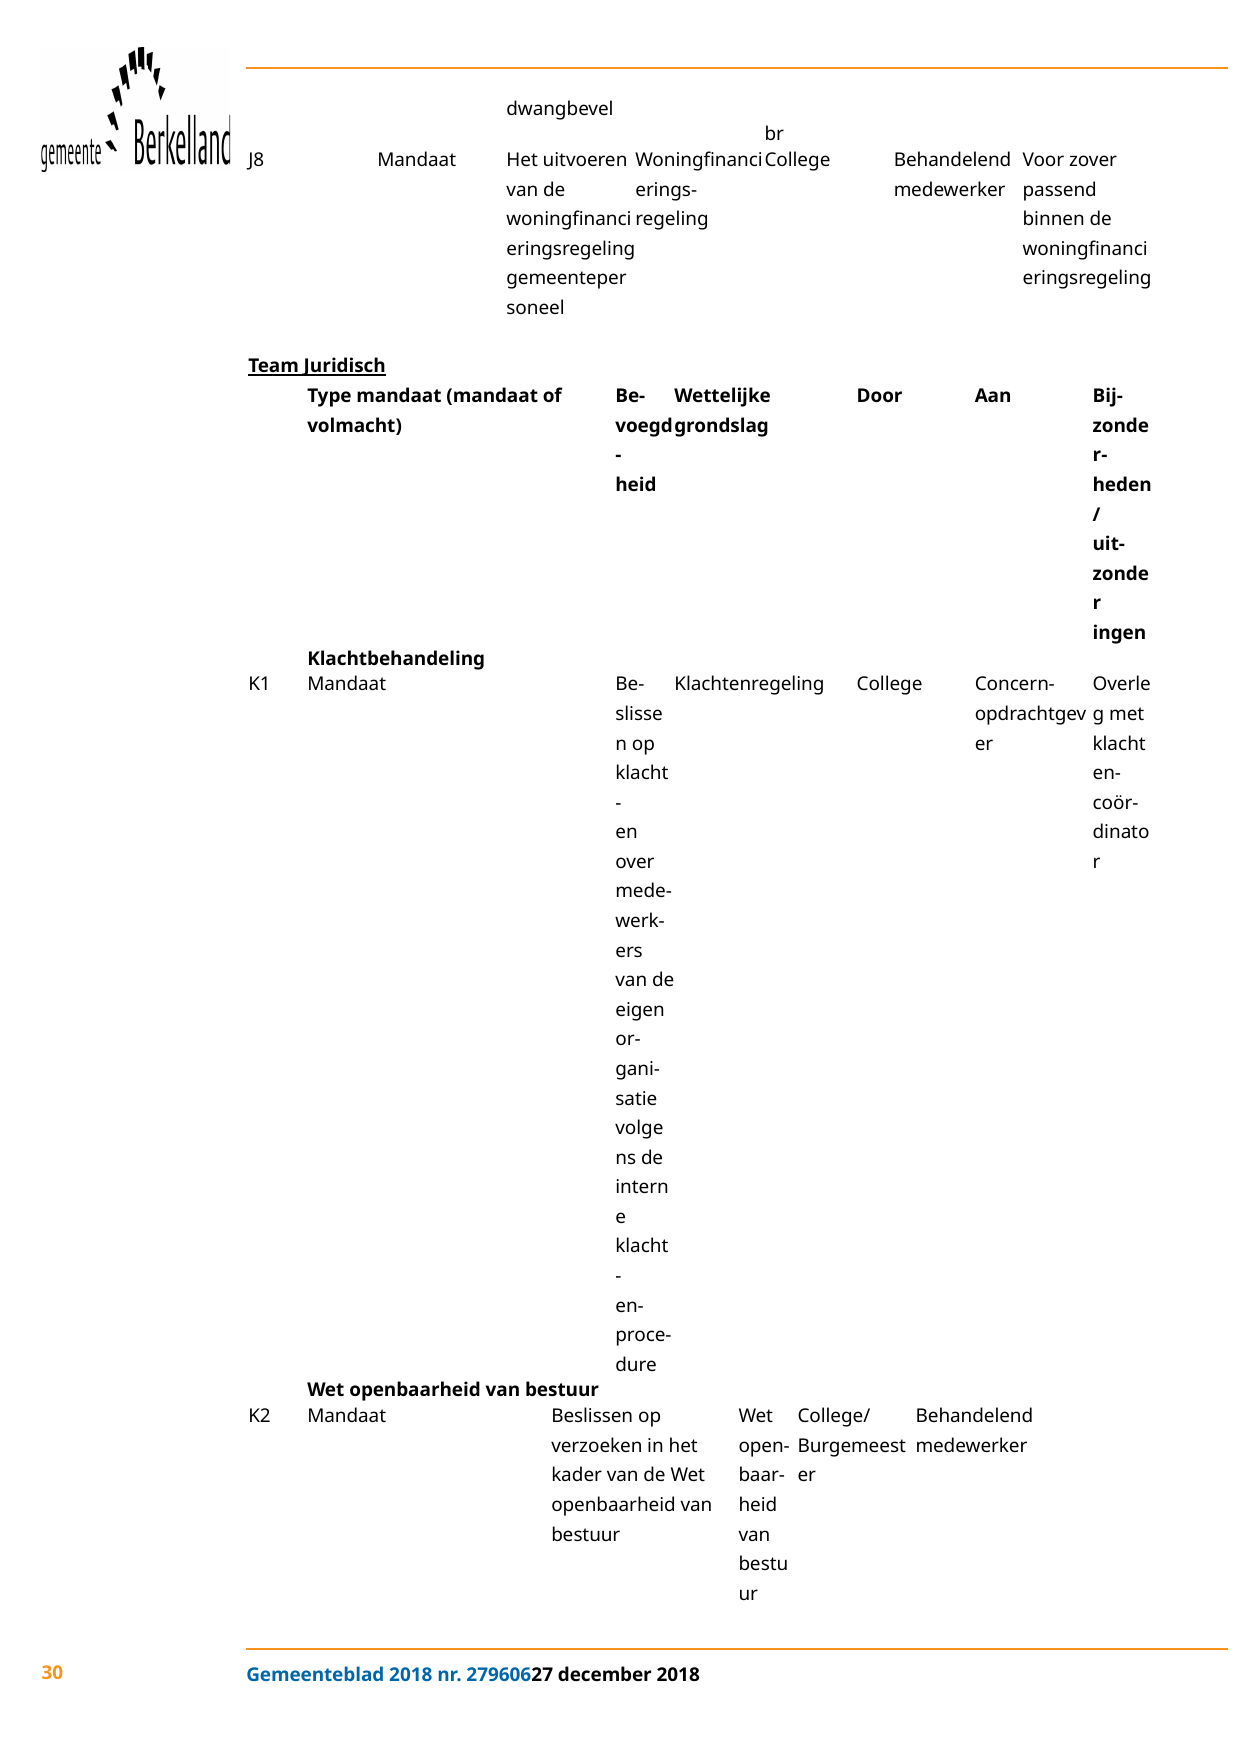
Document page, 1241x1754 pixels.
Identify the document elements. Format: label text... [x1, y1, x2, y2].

table_cell Concern- opdrachtgever [975, 671, 1092, 1377]
table_cell K1 [248, 671, 307, 1377]
table_header Aan [975, 383, 1092, 645]
table_cell Wet open- baar- heid van bestuur [738, 1403, 797, 1606]
table_cell [1023, 95, 1152, 121]
table_cell [764, 95, 893, 121]
table_cell Wet openbaarheid van bestuur [307, 1377, 1152, 1402]
table_cell [1023, 121, 1152, 146]
table_cell Overleg met klachten-coör- dinator [1093, 671, 1152, 1377]
table_cell Behandelend medewerker [894, 146, 1022, 320]
table_cell [635, 95, 764, 121]
table_cell [248, 1377, 307, 1402]
table_cell [1034, 1403, 1152, 1606]
table_cell J8 [248, 146, 377, 320]
table_cell College [856, 671, 974, 1377]
picture [41, 47, 231, 172]
table_cell [248, 121, 377, 146]
table_cell Klachtbehandeling [307, 645, 1152, 671]
table_cell [248, 645, 307, 671]
table_cell College [764, 146, 893, 320]
table_cell [248, 95, 377, 121]
table_cell dwangbevel [506, 95, 635, 121]
table_header Bij- zonder- heden/ uit- zonder ingen [1093, 383, 1152, 645]
table_cell [635, 121, 764, 146]
table_cell K2 [248, 1403, 307, 1606]
table_cell Mandaat [307, 671, 615, 1377]
table_cell Beslissen op verzoeken in het kader van de Wet openbaarheid van bestuur [551, 1403, 738, 1606]
table_cell Be- slissen op klacht- en over mede- werk- ers van de eigen or- gani- satie volgens de interne klacht- en- proce- dure [615, 671, 674, 1377]
table_cell br [764, 121, 893, 146]
table_cell [377, 121, 506, 146]
table_cell [894, 121, 1022, 146]
table_header [248, 383, 307, 645]
table_header Be- voegd- heid [615, 383, 674, 645]
text Team Juridisch [248, 353, 1152, 378]
table_cell Mandaat [307, 1403, 551, 1606]
table_cell College/ Burgemeester [797, 1403, 915, 1606]
table_cell Klachtenregeling [674, 671, 856, 1377]
table_cell Mandaat [377, 146, 506, 320]
table_header Door [856, 383, 974, 645]
table_header Type mandaat (mandaat of volmacht) [307, 383, 615, 645]
table_cell Behandelend medewerker [915, 1403, 1033, 1606]
table_cell [506, 121, 635, 146]
table_cell Voor zover passend binnen de woningfinancieringsregeling [1023, 146, 1152, 320]
table_cell Woningfinancierings- regeling [635, 146, 764, 320]
table_cell [894, 95, 1022, 121]
table_header Wettelijke grondslag [674, 383, 856, 645]
table_cell Het uitvoeren van de woningfinancieringsregeling gemeentepersoneel [506, 146, 635, 320]
table_cell [377, 95, 506, 121]
